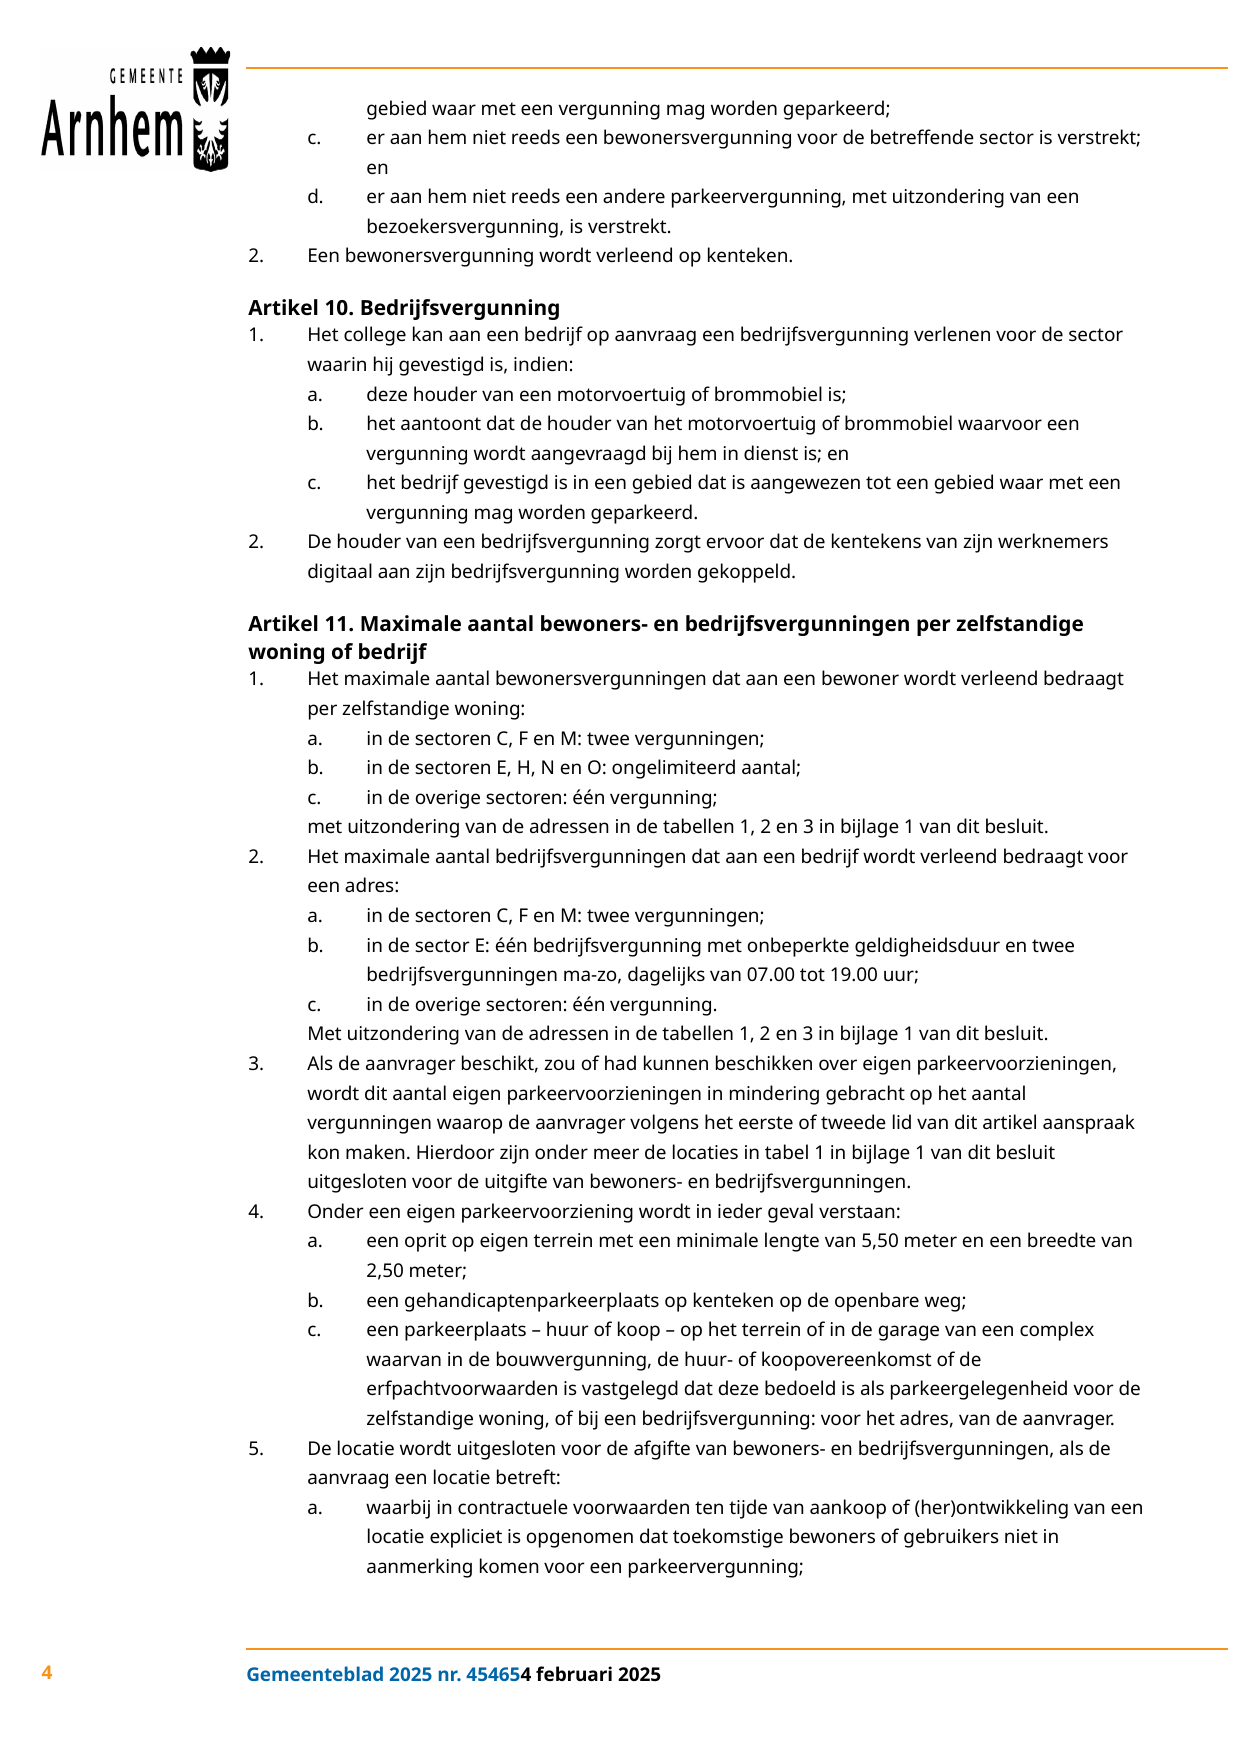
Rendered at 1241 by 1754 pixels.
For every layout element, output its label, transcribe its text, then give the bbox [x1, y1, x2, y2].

list een oprit op eigen terrein met een minimale lengte van 5,50 meter en een breedte van 2,50 meter; [307, 1228, 1152, 1283]
list in de sector E: één bedrijfsvergunning met onbeperkte geldigheidsduur en twee bedrijfsvergunningen ma-zo, dagelijks van 07.00 tot 19.00 uur; [307, 932, 1152, 987]
list Onder een eigen parkeervoorziening wordt in ieder geval verstaan: [248, 1198, 1152, 1224]
list in de sectoren E, H, N en O: ongelimiteerd aantal; [307, 754, 1152, 780]
list Een bewonersvergunning wordt verleend op kenteken. [248, 243, 1152, 268]
list Het college kan aan een bedrijf op aanvraag een bedrijfsvergunning verlenen voor de sector waarin hij gevestigd is, indien: [248, 322, 1152, 377]
list Met uitzondering van de adressen in de tabellen 1, 2 en 3 in bijlage 1 van dit besluit. [248, 1021, 1152, 1046]
picture [41, 47, 231, 172]
list een parkeerplaats – huur of koop – op het terrein of in de garage van een complex waarvan in de bouwvergunning, de huur- of koopovereenkomst of de erfpachtvoorwaarden is vastgelegd dat deze bedoeld is als parkeergelegenheid voor de zelfstandige woning, of bij een bedrijfsvergunning: voor het adres, van de aanvrager. [307, 1316, 1152, 1431]
list De locatie wordt uitgesloten voor de afgifte van bewoners- en bedrijfsvergunningen, als de aanvraag een locatie betreft: [248, 1435, 1152, 1490]
list Als de aanvrager beschikt, zou of had kunnen beschikken over eigen parkeervoorzieningen, wordt dit aantal eigen parkeervoorzieningen in mindering gebracht op het aantal vergunningen waarop de aanvrager volgens het eerste of tweede lid van dit artikel aanspraak kon maken. Hierdoor zijn onder meer de locaties in tabel 1 in bijlage 1 van dit besluit uitgesloten voor de uitgifte van bewoners- en bedrijfsvergunningen. [248, 1050, 1152, 1194]
list De houder van een bedrijfsvergunning zorgt ervoor dat de kentekens van zijn werknemers digitaal aan zijn bedrijfsvergunning worden gekoppeld. [248, 529, 1152, 584]
list het aantoont dat de houder van het motorvoertuig of brommobiel waarvoor een vergunning wordt aangevraagd bij hem in dienst is; en [307, 410, 1152, 466]
text Artikel 11. Maximale aantal bewoners- en bedrijfsvergunningen per zelfstandige woning of bedrijf [248, 609, 1152, 666]
list deze houder van een motorvoertuig of brommobiel is; [307, 381, 1152, 406]
list in de sectoren C, F en M: twee vergunningen; [307, 725, 1152, 750]
list een gehandicaptenparkeerplaats op kenteken op de openbare weg; [307, 1287, 1152, 1312]
list er aan hem niet reeds een andere parkeervergunning, met uitzondering van een bezoekersvergunning, is verstrekt. [307, 183, 1152, 239]
list het bedrijf gevestigd is in een gebied dat is aangewezen tot een gebied waar met een vergunning mag worden geparkeerd. [307, 469, 1152, 525]
list Het maximale aantal bewonersvergunningen dat aan een bewoner wordt verleend bedraagt per zelfstandige woning: [248, 666, 1152, 721]
list met uitzondering van de adressen in de tabellen 1, 2 en 3 in bijlage 1 van dit besluit. [248, 813, 1152, 839]
text Artikel 10. Bedrijfsvergunning [248, 293, 1152, 322]
list Het maximale aantal bedrijfsvergunningen dat aan een bedrijf wordt verleend bedraagt voor een adres: [248, 843, 1152, 898]
list in de sectoren C, F en M: twee vergunningen; [307, 902, 1152, 928]
list in de overige sectoren: één vergunning; [307, 784, 1152, 809]
list waarbij in contractuele voorwaarden ten tijde van aankoop of (her)ontwikkeling van een locatie expliciet is opgenomen dat toekomstige bewoners of gebruikers niet in aanmerking komen voor een parkeervergunning; [307, 1494, 1152, 1579]
list in de overige sectoren: één vergunning. [307, 991, 1152, 1017]
list gebied waar met een vergunning mag worden geparkeerd; [307, 95, 1152, 121]
list er aan hem niet reeds een bewonersvergunning voor de betreffende sector is verstrekt; en [307, 124, 1152, 180]
